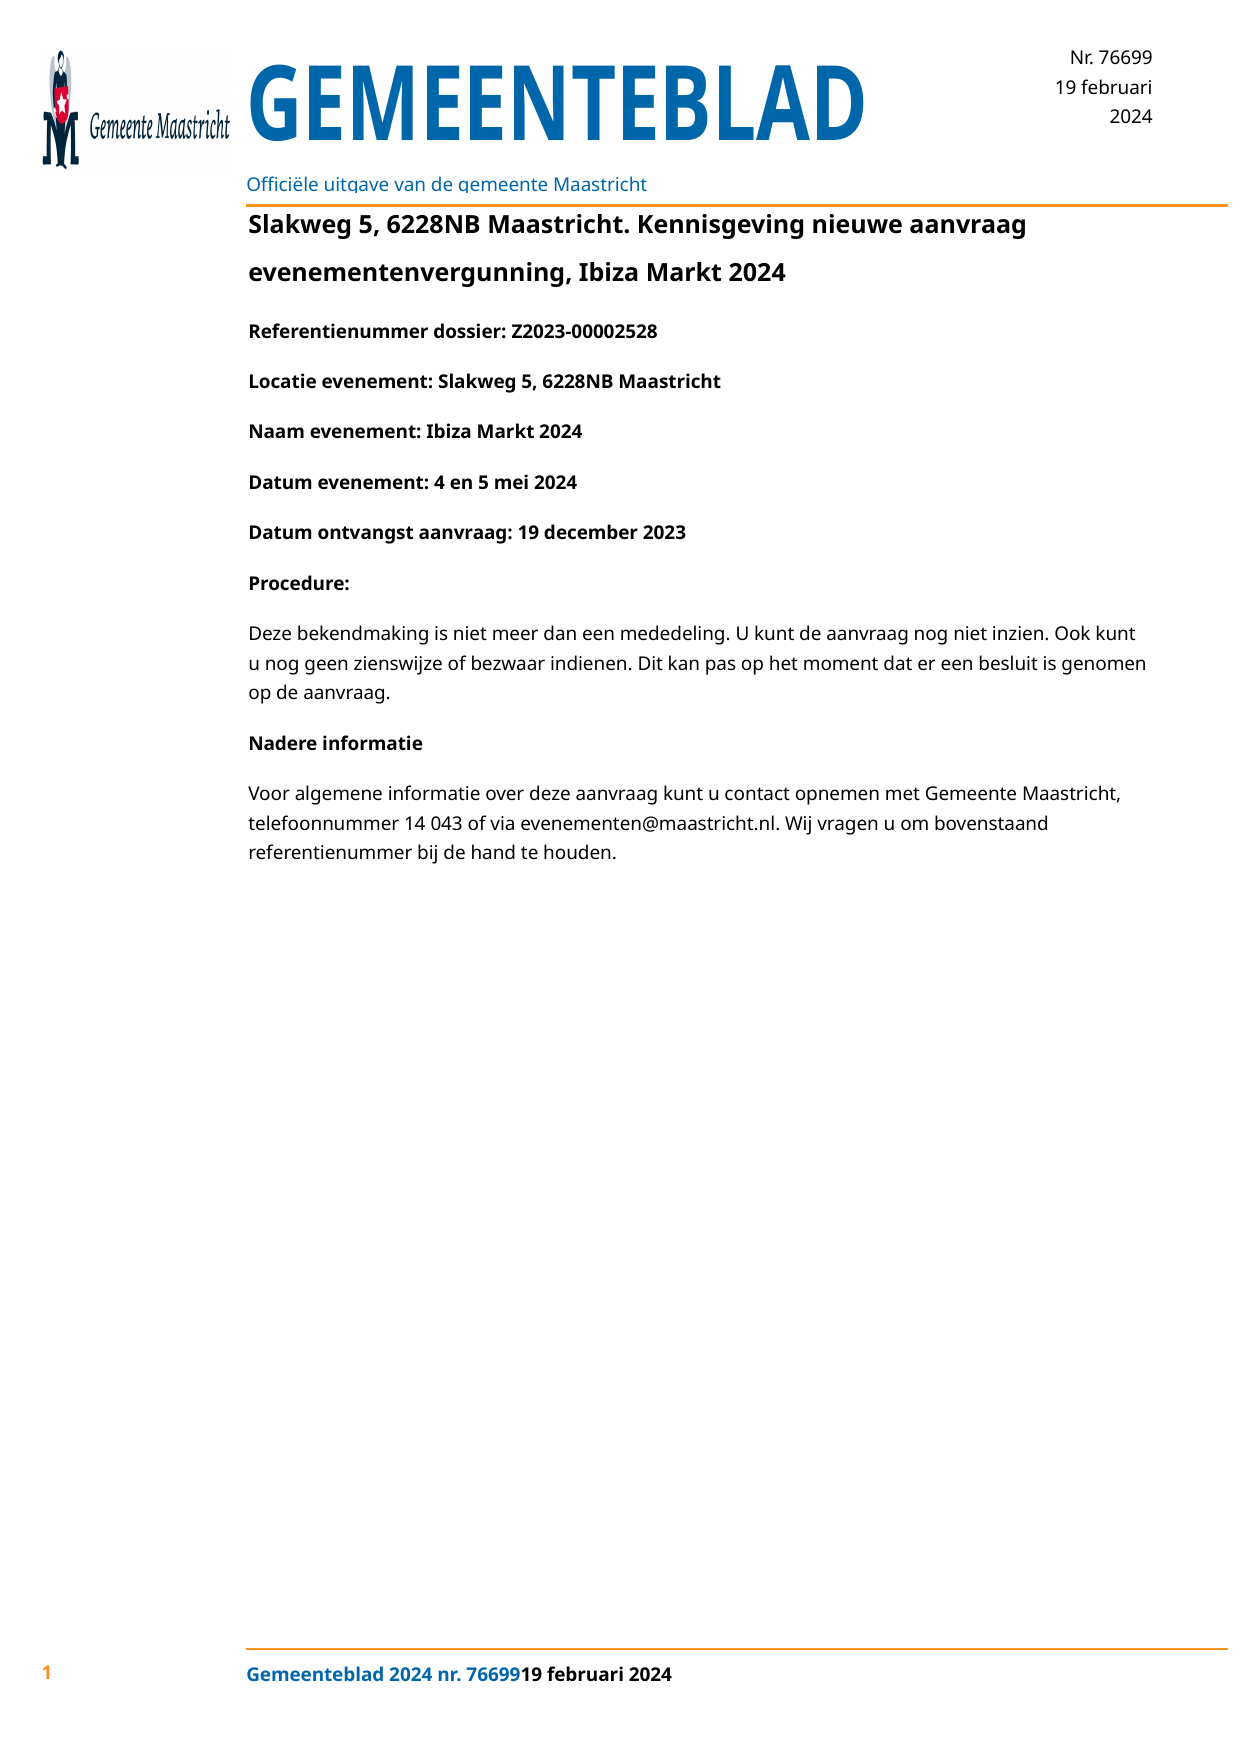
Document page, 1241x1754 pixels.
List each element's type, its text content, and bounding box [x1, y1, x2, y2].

text Procedure: [248, 570, 1152, 596]
text Voor algemene informatie over deze aanvraag kunt u contact opnemen met Gemeente Maastricht, telefoonnummer 14 043 of via evenementen@maastricht.nl. Wij vragen u om bovenstaand referentienummer bij de hand te houden. [248, 780, 1152, 865]
text Locatie evenement: Slakweg 5, 6228NB Maastricht [248, 368, 1152, 394]
text Datum evenement: 4 en 5 mei 2024 [248, 469, 1152, 495]
text Deze bekendmaking is niet meer dan een mededeling. U kunt de aanvraag nog niet inzien. Ook kunt u nog geen zienswijze of bezwaar indienen. Dit kan pas op het moment dat er een besluit is genomen op de aanvraag. [248, 620, 1152, 705]
text Referentienummer dossier: Z2023-00002528 [248, 318, 1152, 344]
text Naam evenement: Ibiza Markt 2024 [248, 419, 1152, 444]
picture [41, 47, 231, 172]
text Datum ontvangst aanvraag: 19 december 2023 [248, 519, 1152, 545]
text Slakweg 5, 6228NB Maastricht. Kennisgeving nieuwe aanvraag evenementenvergunning, Ibiza Markt 2024 [248, 207, 1152, 288]
text Nadere informatie [248, 730, 1152, 756]
